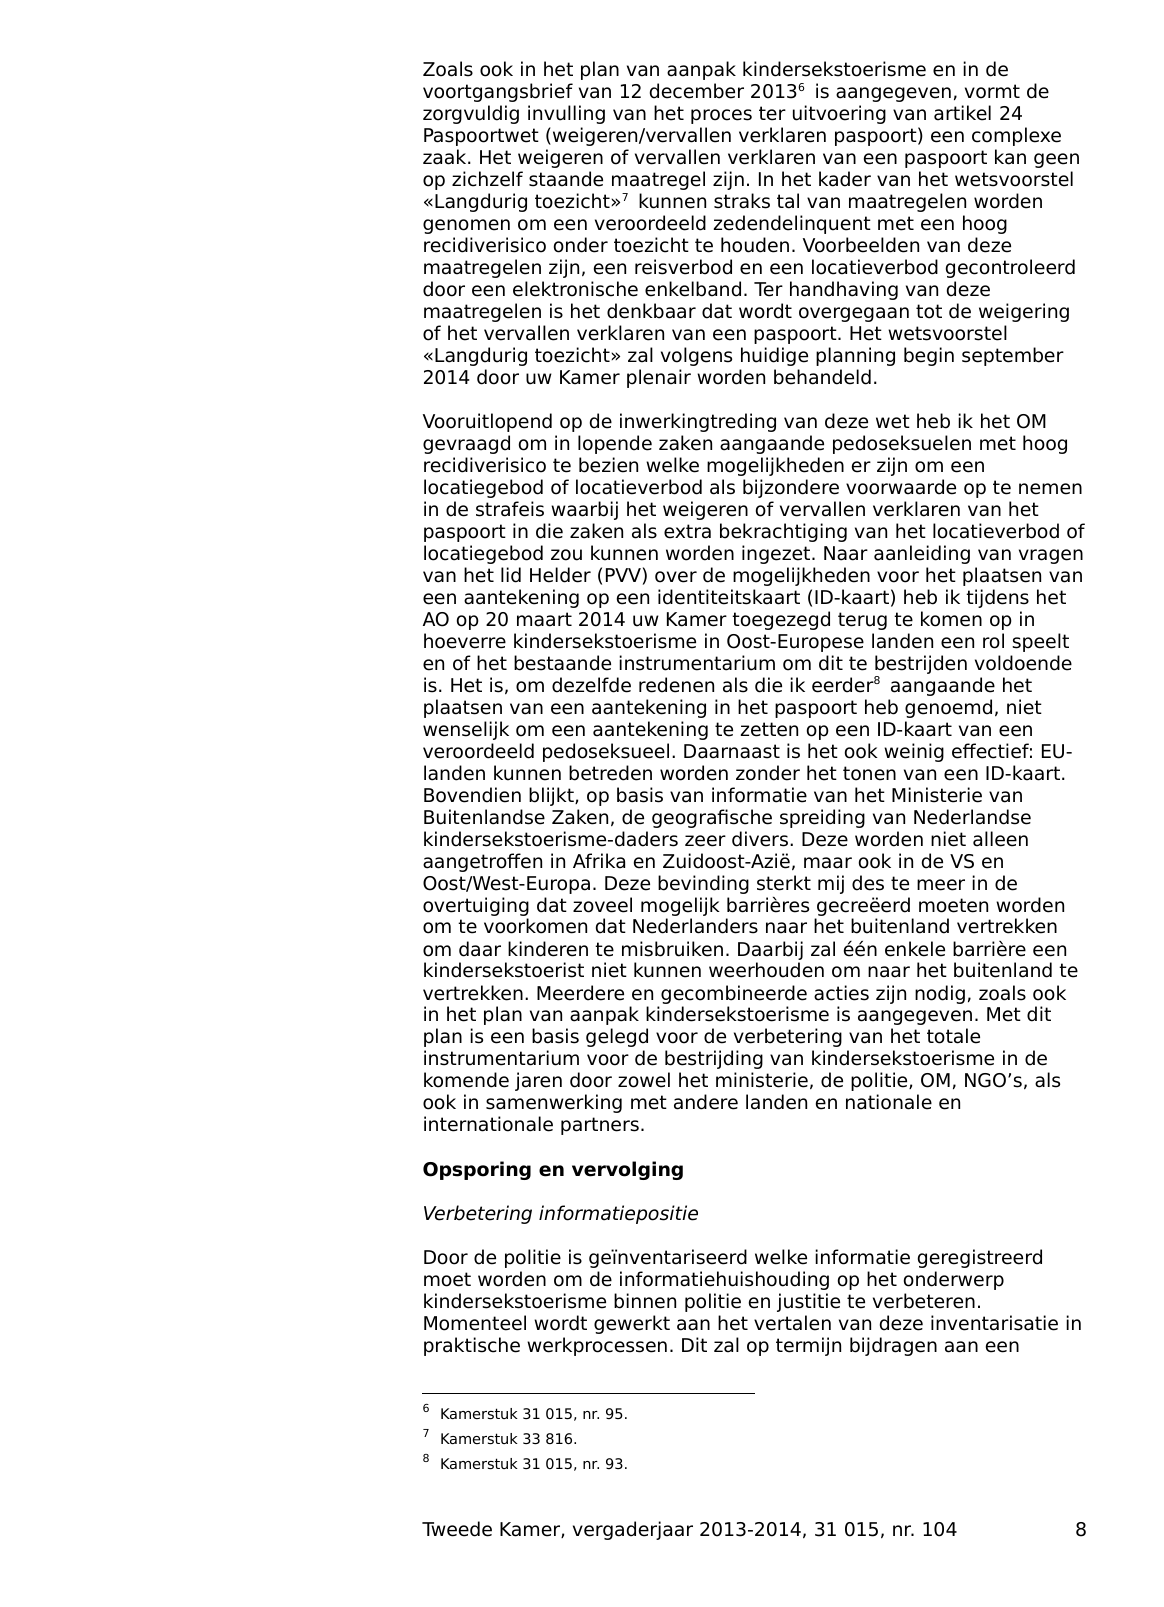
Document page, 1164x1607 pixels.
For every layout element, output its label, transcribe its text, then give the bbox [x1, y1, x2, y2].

text Vooruitlopend op de inwerkingtreding van deze wet heb ik het OM gevraagd om in lopende zaken aangaande pedoseksuelen met hoog recidiverisico te bezien welke mogelijkheden er zijn om een locatiegebod of locatieverbod als bijzondere voorwaarde op te nemen in de strafeis waarbij het weigeren of vervallen verklaren van het paspoort in die zaken als extra bekrachtiging van het locatieverbod of locatiegebod zou kunnen worden ingezet. Naar aanleiding van vragen van het lid Helder (PVV) over de mogelijkheden voor het plaatsen van een aantekening op een identiteitskaart (ID-kaart) heb ik tijdens het AO op 20 maart 2014 uw Kamer toegezegd terug te komen op in hoeverre kindersekstoerisme in Oost-Europese landen een rol speelt en of het bestaande instrumentarium om dit te bestrijden voldoende is. Het is, om dezelfde redenen als die ik eerder aangaande het plaatsen van een aantekening in het paspoort heb genoemd, niet wenselijk om een aantekening te zetten op een ID-kaart van een veroordeeld pedoseksueel. Daarnaast is het ook weinig effectief: EU-landen kunnen betreden worden zonder het tonen van een ID-kaart. Bovendien blijkt, op basis van informatie van het Ministerie van Buitenlandse Zaken, de geografische spreiding van Nederlandse kindersekstoerisme-daders zeer divers. Deze worden niet alleen aangetroffen in Afrika en Zuidoost-Azië, maar ook in de VS en Oost/West-Europa. Deze bevinding sterkt mij des te meer in de overtuiging dat zoveel mogelijk barrières gecreëerd moeten worden om te voorkomen dat Nederlanders naar het buitenland vertrekken om daar kinderen te misbruiken. Daarbij zal één enkele barrière een kindersekstoerist niet kunnen weerhouden om naar het buitenland te vertrekken. Meerdere en gecombineerde acties zijn nodig, zoals ook in het plan van aanpak kindersekstoerisme is aangegeven. Met dit plan is een basis gelegd voor de verbetering van het totale instrumentarium voor de bestrijding van kindersekstoerisme in de komende jaren door zowel het ministerie, de politie, OM, NGO’s, als ook in samenwerking met andere landen en nationale en internationale partners. [422, 411, 1087, 1136]
text Kamerstuk 31 015, nr. 95. [422, 1402, 1087, 1424]
subtitle Verbetering informatiepositie [422, 1203, 1087, 1224]
text Door de politie is geïnventariseerd welke informatie geregistreerd moet worden om de informatiehuishouding op het onderwerp kindersekstoerisme binnen politie en justitie te verbeteren. Momenteel wordt gewerkt aan het vertalen van deze inventarisatie in praktische werkprocessen. Dit zal op termijn bijdragen aan een [422, 1247, 1087, 1357]
text Kamerstuk 33 816. [422, 1427, 1087, 1449]
text Kamerstuk 31 015, nr. 93. [422, 1452, 1087, 1474]
text Zoals ook in het plan van aanpak kindersekstoerisme en in de voortgangsbrief van 12 december 2013 is aangegeven, vormt de zorgvuldig invulling van het proces ter uitvoering van artikel 24 Paspoortwet (weigeren/vervallen verklaren paspoort) een complexe zaak. Het weigeren of vervallen verklaren van een paspoort kan geen op zichzelf staande maatregel zijn. In het kader van het wetsvoorstel «Langdurig toezicht» kunnen straks tal van maatregelen worden genomen om een veroordeeld zedendelinquent met een hoog recidiverisico onder toezicht te houden. Voorbeelden van deze maatregelen zijn, een reisverbod en een locatieverbod gecontroleerd door een elektronische enkelband. Ter handhaving van deze maatregelen is het denkbaar dat wordt overgegaan tot de weigering of het vervallen verklaren van een paspoort. Het wetsvoorstel «Langdurig toezicht» zal volgens huidige planning begin september 2014 door uw Kamer plenair worden behandeld. [422, 59, 1087, 389]
subtitle Opsporing en vervolging [422, 1158, 1087, 1180]
